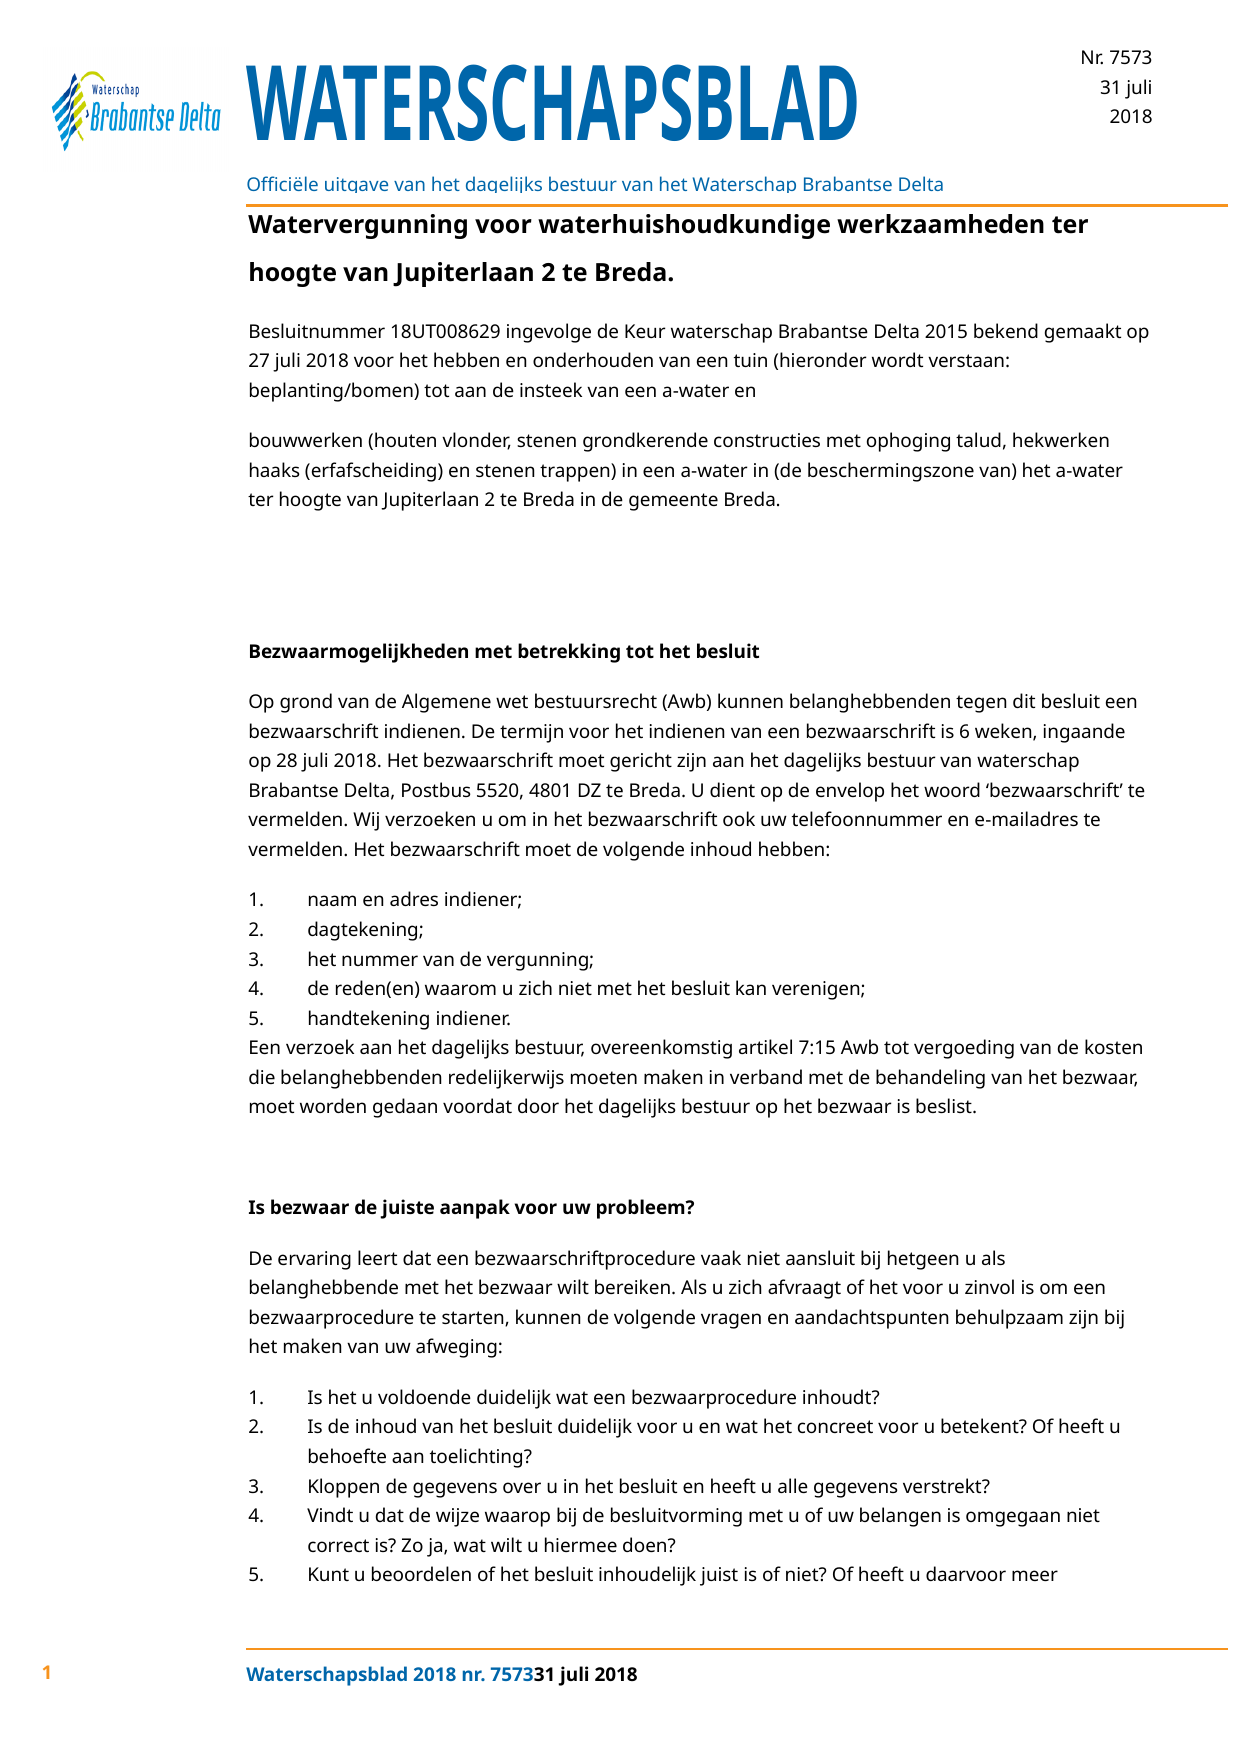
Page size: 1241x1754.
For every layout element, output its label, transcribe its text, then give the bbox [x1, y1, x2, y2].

text Is bezwaar de juiste aanpak voor uw probleem? [248, 1194, 1152, 1220]
list Kunt u beoordelen of het besluit inhoudelijk juist is of niet? Of heeft u daarvoor meer [248, 1562, 1152, 1587]
text Besluitnummer 18UT008629 ingevolge de Keur waterschap Brabantse Delta 2015 bekend gemaakt op 27 juli 2018 voor het hebben en onderhouden van een tuin (hieronder wordt verstaan: beplanting/bomen) tot aan de insteek van een a-water en [248, 318, 1152, 403]
text Watervergunning voor waterhuishoudkundige werkzaamheden ter hoogte van Jupiterlaan 2 te Breda. [248, 207, 1152, 288]
list Is het u voldoende duidelijk wat een bezwaarprocedure inhoudt? [248, 1384, 1152, 1410]
list handtekening indiener. [248, 1005, 1152, 1031]
list dagtekening; [248, 916, 1152, 942]
text Een verzoek aan het dagelijks bestuur, overeenkomstig artikel 7:15 Awb tot vergoeding van de kosten die belanghebbenden redelijkerwijs moeten maken in verband met de behandeling van het bezwaar, moet worden gedaan voordat door het dagelijks bestuur op het bezwaar is beslist. [248, 1034, 1152, 1119]
text bouwwerken (houten vlonder, stenen grondkerende constructies met ophoging talud, hekwerken haaks (erfafscheiding) en stenen trappen) in een a-water in (de beschermingszone van) het a-water ter hoogte van Jupiterlaan 2 te Breda in de gemeente Breda. [248, 427, 1152, 512]
text Bezwaarmogelijkheden met betrekking tot het besluit [248, 638, 1152, 664]
text Op grond van de Algemene wet bestuursrecht (Awb) kunnen belanghebbenden tegen dit besluit een bezwaarschrift indienen. De termijn voor het indienen van een bezwaarschrift is 6 weken, ingaande op 28 juli 2018. Het bezwaarschrift moet gericht zijn aan het dagelijks bestuur van waterschap Brabantse Delta, Postbus 5520, 4801 DZ te Breda. U dient op de envelop het woord ‘bezwaarschrift’ te vermelden. Wij verzoeken u om in het bezwaarschrift ook uw telefoonnummer en e‑mailadres te vermelden. Het bezwaarschrift moet de volgende inhoud hebben: [248, 688, 1152, 862]
list Kloppen de gegevens over u in het besluit en heeft u alle gegevens verstrekt? [248, 1473, 1152, 1499]
list Is de inhoud van het besluit duidelijk voor u en wat het concreet voor u betekent? Of heeft u behoefte aan toelichting? [248, 1414, 1152, 1469]
list Vindt u dat de wijze waarop bij de besluitvorming met u of uw belangen is omgegaan niet correct is? Zo ja, wat wilt u hiermee doen? [248, 1502, 1152, 1558]
picture [41, 47, 231, 172]
text De ervaring leert dat een bezwaarschriftprocedure vaak niet aansluit bij hetgeen u als belanghebbende met het bezwaar wilt bereiken. Als u zich afvraagt of het voor u zinvol is om een bezwaarprocedure te starten, kunnen de volgende vragen en aandachtspunten behulpzaam zijn bij het maken van uw afweging: [248, 1245, 1152, 1359]
list het nummer van de vergunning; [248, 946, 1152, 972]
list de reden(en) waarom u zich niet met het besluit kan verenigen; [248, 975, 1152, 1001]
list naam en adres indiener; [248, 887, 1152, 912]
